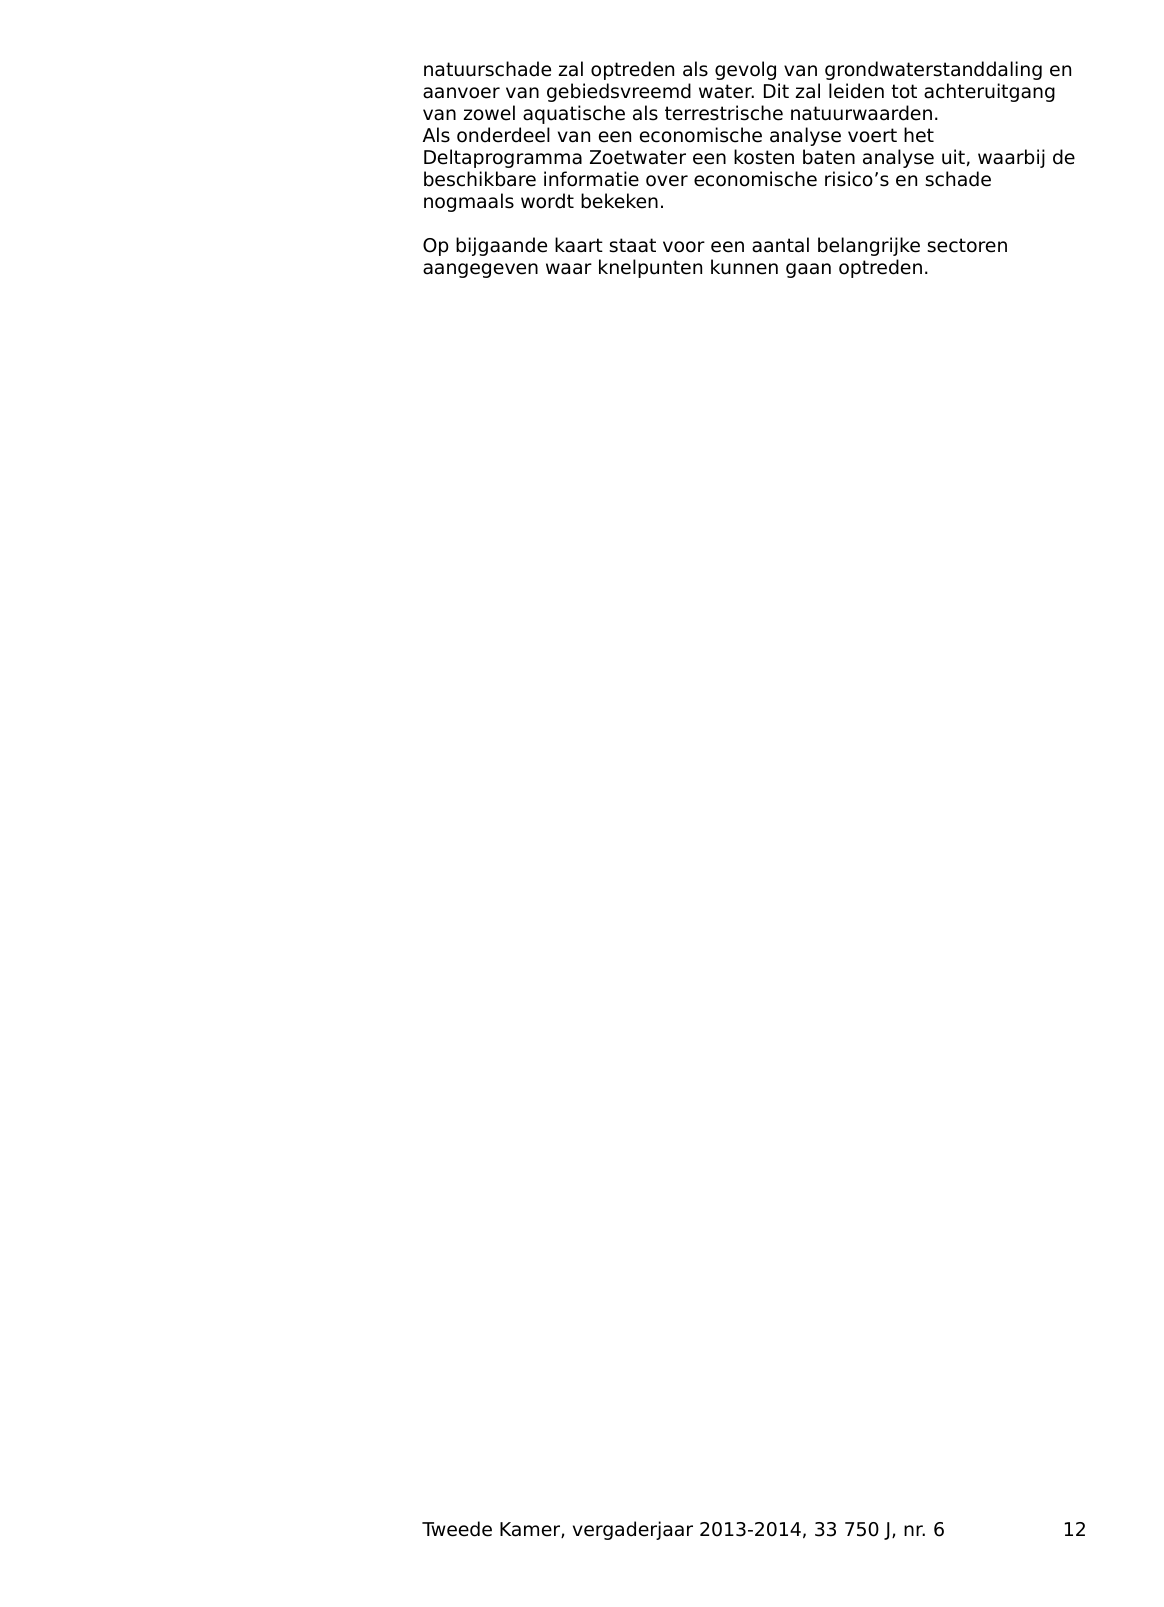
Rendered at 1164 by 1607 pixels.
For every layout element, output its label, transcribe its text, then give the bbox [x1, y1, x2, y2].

text natuurschade zal optreden als gevolg van grondwaterstanddaling en aanvoer van gebiedsvreemd water. Dit zal leiden tot achteruitgang van zowel aquatische als terrestrische natuurwaarden. [422, 59, 1087, 125]
text Als onderdeel van een economische analyse voert het Deltaprogramma Zoetwater een kosten baten analyse uit, waarbij de beschikbare informatie over economische risico’s en schade nogmaals wordt bekeken. [422, 125, 1087, 213]
text Op bijgaande kaart staat voor een aantal belangrijke sectoren aangegeven waar knelpunten kunnen gaan optreden. [422, 235, 1087, 279]
